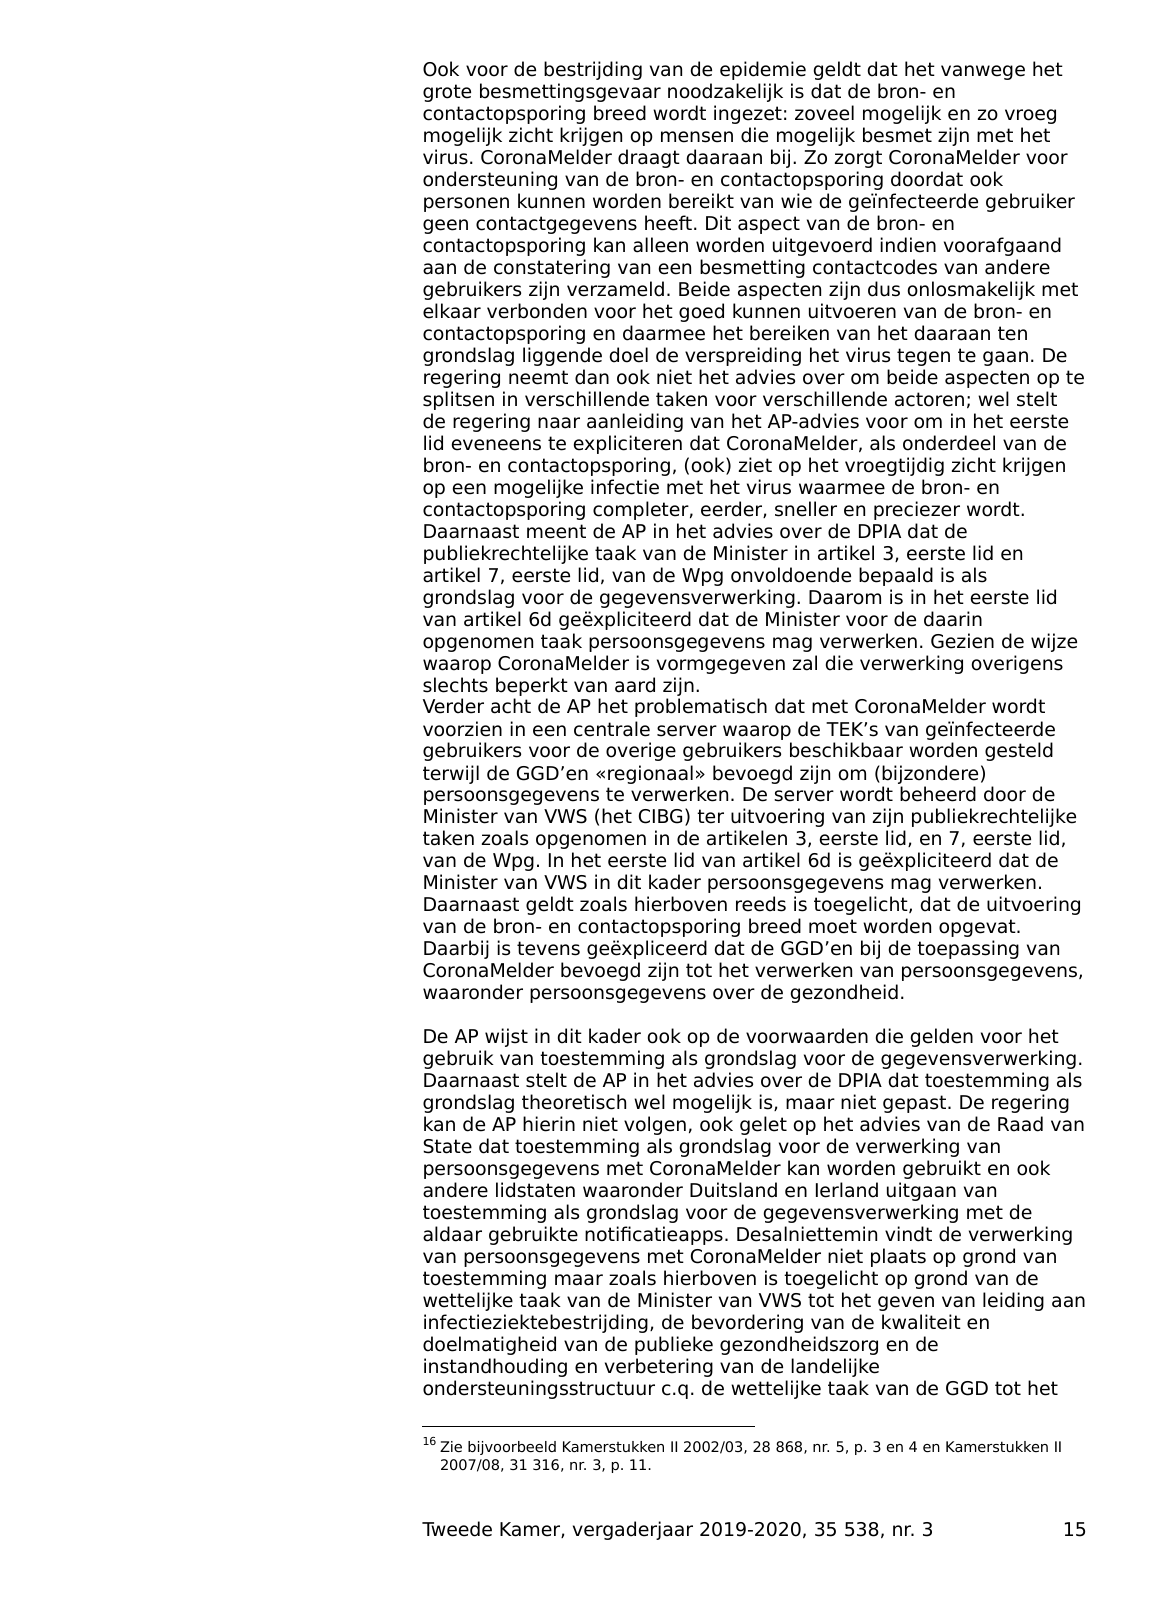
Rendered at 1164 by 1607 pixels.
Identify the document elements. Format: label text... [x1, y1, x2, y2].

text Verder acht de AP het problematisch dat met CoronaMelder wordt voorzien in een centrale server waarop de TEK’s van geïnfecteerde gebruikers voor de overige gebruikers beschikbaar worden gesteld terwijl de GGD’en «regionaal» bevoegd zijn om (bijzondere) persoonsgegevens te verwerken. De server wordt beheerd door de Minister van VWS (het CIBG) ter uitvoering van zijn publiekrechtelijke taken zoals opgenomen in de artikelen 3, eerste lid, en 7, eerste lid, van de Wpg. In het eerste lid van artikel 6d is geëxpliciteerd dat de Minister van VWS in dit kader persoonsgegevens mag verwerken. Daarnaast geldt zoals hierboven reeds is toegelicht, dat de uitvoering van de bron- en contactopsporing breed moet worden opgevat. Daarbij is tevens geëxpliceerd dat de GGD’en bij de toepassing van CoronaMelder bevoegd zijn tot het verwerken van persoonsgegevens, waaronder persoonsgegevens over de gezondheid. [422, 696, 1087, 1004]
text De AP wijst in dit kader ook op de voorwaarden die gelden voor het gebruik van toestemming als grondslag voor de gegevensverwerking. Daarnaast stelt de AP in het advies over de DPIA dat toestemming als grondslag theoretisch wel mogelijk is, maar niet gepast. De regering kan de AP hierin niet volgen, ook gelet op het advies van de Raad van State dat toestemming als grondslag voor de verwerking van persoonsgegevens met CoronaMelder kan worden gebruikt en ook andere lidstaten waaronder Duitsland en Ierland uitgaan van toestemming als grondslag voor de gegevensverwerking met de aldaar gebruikte notificatieapps. Desalniettemin vindt de verwerking van persoonsgegevens met CoronaMelder niet plaats op grond van toestemming maar zoals hierboven is toegelicht op grond van de wettelijke taak van de Minister van VWS tot het geven van leiding aan infectieziektebestrijding, de bevordering van de kwaliteit en doelmatigheid van de publieke gezondheidszorg en de instandhouding en verbetering van de landelijke ondersteuningsstructuur c.q. de wettelijke taak van de GGD tot het [422, 1026, 1087, 1400]
text Zie bijvoorbeeld Kamerstukken II 2002/03, 28 868, nr. 5, p. 3 en 4 en Kamerstukken II 2007/08, 31 316, nr. 3, p. 11. [422, 1435, 1087, 1474]
text Ook voor de bestrijding van de epidemie geldt dat het vanwege het grote besmettingsgevaar noodzakelijk is dat de bron- en contactopsporing breed wordt ingezet: zoveel mogelijk en zo vroeg mogelijk zicht krijgen op mensen die mogelijk besmet zijn met het virus. CoronaMelder draagt daaraan bij. Zo zorgt CoronaMelder voor ondersteuning van de bron- en contactopsporing doordat ook personen kunnen worden bereikt van wie de geïnfecteerde gebruiker geen contactgegevens heeft. Dit aspect van de bron- en contactopsporing kan alleen worden uitgevoerd indien voorafgaand aan de constatering van een besmetting contactcodes van andere gebruikers zijn verzameld. Beide aspecten zijn dus onlosmakelijk met elkaar verbonden voor het goed kunnen uitvoeren van de bron- en contactopsporing en daarmee het bereiken van het daaraan ten grondslag liggende doel de verspreiding het virus tegen te gaan. De regering neemt dan ook niet het advies over om beide aspecten op te splitsen in verschillende taken voor verschillende actoren; wel stelt de regering naar aanleiding van het AP-advies voor om in het eerste lid eveneens te expliciteren dat CoronaMelder, als onderdeel van de bron- en contactopsporing, (ook) ziet op het vroegtijdig zicht krijgen op een mogelijke infectie met het virus waarmee de bron- en contactopsporing completer, eerder, sneller en preciezer wordt. Daarnaast meent de AP in het advies over de DPIA dat de publiekrechtelijke taak van de Minister in artikel 3, eerste lid en artikel 7, eerste lid, van de Wpg onvoldoende bepaald is als grondslag voor de gegevensverwerking. Daarom is in het eerste lid van artikel 6d geëxpliciteerd dat de Minister voor de daarin opgenomen taak persoonsgegevens mag verwerken. Gezien de wijze waarop CoronaMelder is vormgegeven zal die verwerking overigens slechts beperkt van aard zijn. [422, 59, 1087, 696]
